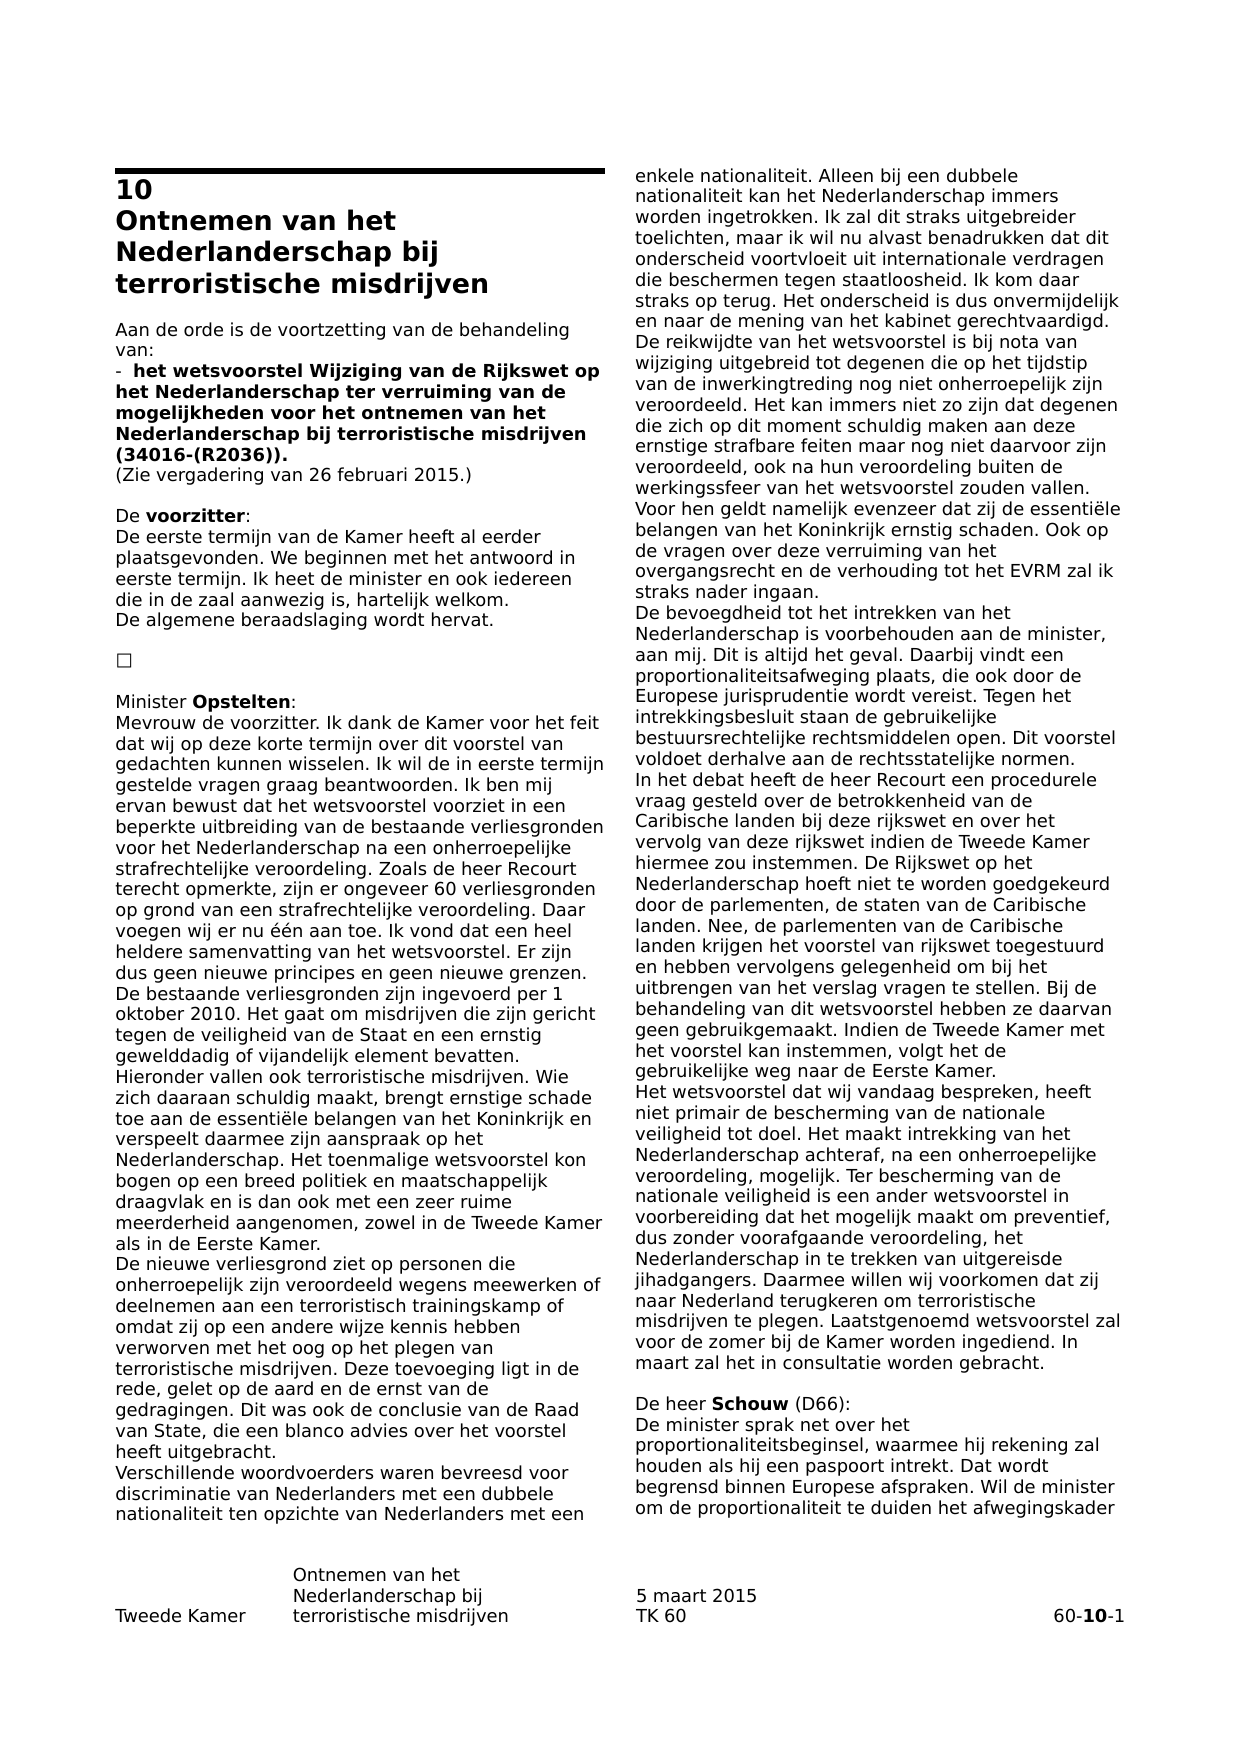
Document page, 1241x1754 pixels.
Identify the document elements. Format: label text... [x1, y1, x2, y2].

text De heer Schouw (D66): [635, 1394, 1125, 1414]
text Het wetsvoorstel dat wij vandaag bespreken, heeft niet primair de bescherming van de nationale veiligheid tot doel. Het maakt intrekking van het Nederlanderschap achteraf, na een onherroepelijke veroordeling, mogelijk. Ter bescherming van de nationale veiligheid is een ander wetsvoorstel in voorbereiding dat het mogelijk maakt om preventief, dus zonder voorafgaande veroordeling, het Nederlanderschap in te trekken van uitgereisde jihadgangers. Daarmee willen wij voorkomen dat zij naar Nederland terugkeren om terroristische misdrijven te plegen. Laatstgenoemd wetsvoorstel zal voor de zomer bij de Kamer worden ingediend. In maart zal het in consultatie worden gebracht. [635, 1082, 1125, 1374]
text De reikwijdte van het wetsvoorstel is bij nota van wijziging uitgebreid tot degenen die op het tijdstip van de inwerkingtreding nog niet onherroepelijk zijn veroordeeld. Het kan immers niet zo zijn dat degenen die zich op dit moment schuldig maken aan deze ernstige strafbare feiten maar nog niet daarvoor zijn veroordeeld, ook na hun veroordeling buiten de werkingssfeer van het wetsvoorstel zouden vallen. Voor hen geldt namelijk evenzeer dat zij de essentiële belangen van het Koninkrijk ernstig schaden. Ook op de vragen over deze verruiming van het overgangsrecht en de verhouding tot het EVRM zal ik straks nader ingaan. [635, 332, 1125, 603]
text De minister sprak net over het proportionaliteitsbeginsel, waarmee hij rekening zal houden als hij een paspoort intrekt. Dat wordt begrensd binnen Europese afspraken. Wil de minister om de proportionaliteit te duiden het afwegingskader [635, 1414, 1125, 1518]
text De nieuwe verliesgrond ziet op personen die onherroepelijk zijn veroordeeld wegens meewerken of deelnemen aan een terroristisch trainingskamp of omdat zij op een andere wijze kennis hebben verworven met het oog op het plegen van terroristische misdrijven. Deze toevoeging ligt in de rede, gelet op de aard en de ernst van de gedragingen. Dit was ook de conclusie van de Raad van State, die een blanco advies over het voorstel heeft uitgebracht. [115, 1254, 605, 1462]
text De eerste termijn van de Kamer heeft al eerder plaatsgevonden. We beginnen met het antwoord in eerste termijn. Ik heet de minister en ook iedereen die in de zaal aanwezig is, hartelijk welkom. [115, 527, 605, 610]
text De voorzitter: [115, 506, 605, 527]
text In het debat heeft de heer Recourt een procedurele vraag gesteld over de betrokkenheid van de Caribische landen bij deze rijkswet en over het vervolg van deze rijkswet indien de Tweede Kamer hiermee zou instemmen. De Rijkswet op het Nederlanderschap hoeft niet te worden goedgekeurd door de parlementen, de staten van de Caribische landen. Nee, de parlementen van de Caribische landen krijgen het voorstel van rijkswet toegestuurd en hebben vervolgens gelegenheid om bij het uitbrengen van het verslag vragen te stellen. Bij de behandeling van dit wetsvoorstel hebben ze daarvan geen gebruikgemaakt. Indien de Tweede Kamer met het voorstel kan instemmen, volgt het de gebruikelijke weg naar de Eerste Kamer. [635, 769, 1125, 1082]
text De algemene beraadslaging wordt hervat. [115, 610, 605, 631]
text Mevrouw de voorzitter. Ik dank de Kamer voor het feit dat wij op deze korte termijn over dit voorstel van gedachten kunnen wisselen. Ik wil de in eerste termijn gestelde vragen graag beantwoorden. Ik ben mij ervan bewust dat het wetsvoorstel voorziet in een beperkte uitbreiding van de bestaande verliesgronden voor het Nederlanderschap na een onherroepelijke strafrechtelijke veroordeling. Zoals de heer Recourt terecht opmerkte, zijn er ongeveer 60 verliesgronden op grond van een strafrechtelijke veroordeling. Daar voegen wij er nu één aan toe. Ik vond dat een heel heldere samenvatting van het wetsvoorstel. Er zijn dus geen nieuwe principes en geen nieuwe grenzen. [115, 712, 605, 983]
title 10 Ontnemen van het Nederlanderschap bij terroristische misdrijven [115, 174, 605, 299]
text ⬜ [115, 651, 605, 672]
text Minister Opstelten: [115, 692, 605, 712]
text De bestaande verliesgronden zijn ingevoerd per 1 oktober 2010. Het gaat om misdrijven die zijn gericht tegen de veiligheid van de Staat en een ernstig gewelddadig of vijandelijk element bevatten. Hieronder vallen ook terroristische misdrijven. Wie zich daaraan schuldig maakt, brengt ernstige schade toe aan de essentiële belangen van het Koninkrijk en verspeelt daarmee zijn aanspraak op het Nederlanderschap. Het toenmalige wetsvoorstel kon bogen op een breed politiek en maatschappelijk draagvlak en is dan ook met een zeer ruime meerderheid aangenomen, zowel in de Tweede Kamer als in de Eerste Kamer. [115, 983, 605, 1254]
text De bevoegdheid tot het intrekken van het Nederlanderschap is voorbehouden aan de minister, aan mij. Dit is altijd het geval. Daarbij vindt een proportionaliteitsafweging plaats, die ook door de Europese jurisprudentie wordt vereist. Tegen het intrekkingsbesluit staan de gebruikelijke bestuursrechtelijke rechtsmiddelen open. Dit voorstel voldoet derhalve aan de rechtsstatelijke normen. [635, 603, 1125, 769]
text enkele nationaliteit. Alleen bij een dubbele nationaliteit kan het Nederlanderschap immers worden ingetrokken. Ik zal dit straks uitgebreider toelichten, maar ik wil nu alvast benadrukken dat dit onderscheid voortvloeit uit internationale verdragen die beschermen tegen staatloosheid. Ik kom daar straks op terug. Het onderscheid is dus onvermijdelijk en naar de mening van het kabinet gerechtvaardigd. [635, 165, 1125, 332]
text (Zie vergadering van 26 februari 2015.) [115, 465, 605, 486]
text Aan de orde is de voortzetting van de behandeling van: [115, 319, 605, 361]
text Verschillende woordvoerders waren bevreesd voor discriminatie van Nederlanders met een dubbele nationaliteit ten opzichte van Nederlanders met een [115, 1462, 605, 1525]
list het wetsvoorstel Wijziging van de Rijkswet op het Nederlanderschap ter verruiming van de mogelijkheden voor het ontnemen van het Nederlanderschap bij terroristische misdrijven (34016-(R2036)). [115, 361, 605, 465]
